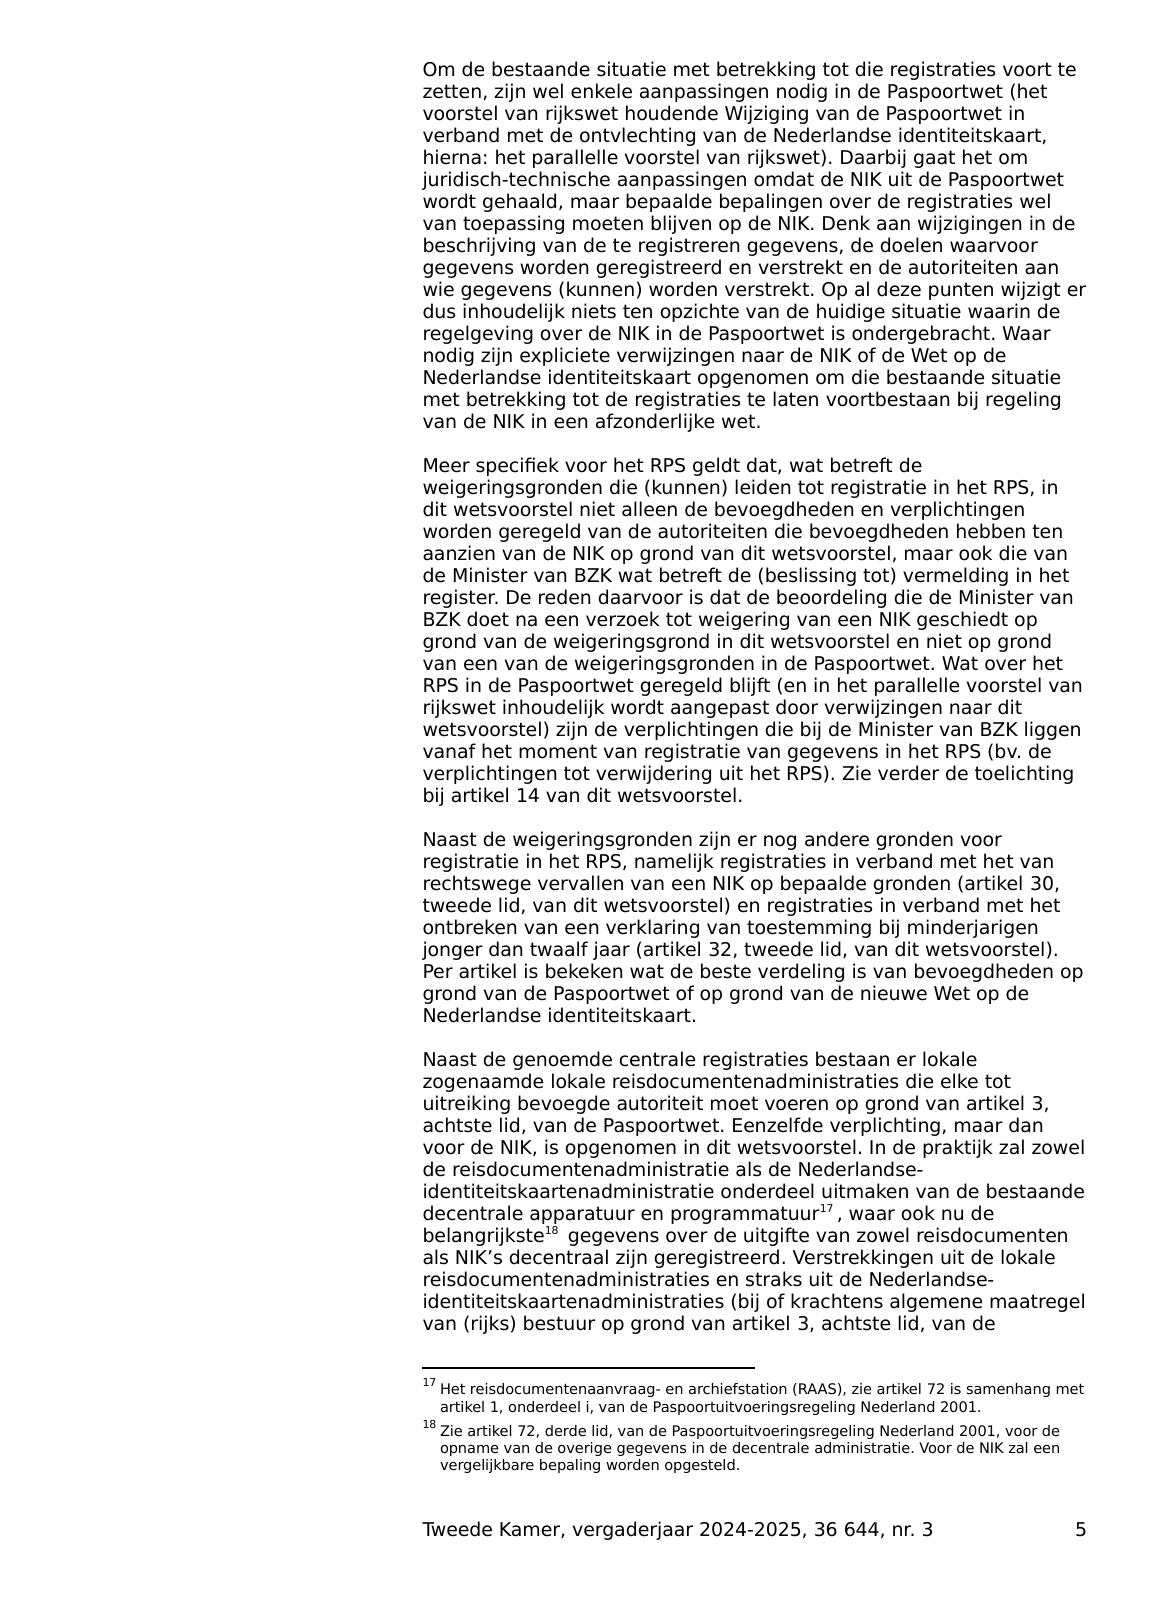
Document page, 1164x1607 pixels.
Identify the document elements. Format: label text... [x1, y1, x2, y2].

text Zie artikel 72, derde lid, van de Paspoortuitvoeringsregeling Nederland 2001, voor de opname van de overige gegevens in de decentrale administratie. Voor de NIK zal een vergelijkbare bepaling worden opgesteld. [422, 1418, 1087, 1474]
text Naast de genoemde centrale registraties bestaan er lokale zogenaamde lokale reisdocumentenadministraties die elke tot uitreiking bevoegde autoriteit moet voeren op grond van artikel 3, achtste lid, van de Paspoortwet. Eenzelfde verplichting, maar dan voor de NIK, is opgenomen in dit wetsvoorstel. In de praktijk zal zowel de reisdocumentenadministratie als de Nederlandse-identiteitskaartenadministratie onderdeel uitmaken van de bestaande decentrale apparatuur en programmatuur, waar ook nu de belangrijkste gegevens over de uitgifte van zowel reisdocumenten als NIK’s decentraal zijn geregistreerd. Verstrekkingen uit de lokale reisdocumentenadministraties en straks uit de Nederlandse-identiteitskaartenadministraties (bij of krachtens algemene maatregel van (rijks) bestuur op grond van artikel 3, achtste lid, van de [422, 1049, 1087, 1334]
text Naast de weigeringsgronden zijn er nog andere gronden voor registratie in het RPS, namelijk registraties in verband met het van rechtswege vervallen van een NIK op bepaalde gronden (artikel 30, tweede lid, van dit wetsvoorstel) en registraties in verband met het ontbreken van een verklaring van toestemming bij minderjarigen jonger dan twaalf jaar (artikel 32, tweede lid, van dit wetsvoorstel). Per artikel is bekeken wat de beste verdeling is van bevoegdheden op grond van de Paspoortwet of op grond van de nieuwe Wet op de Nederlandse identiteitskaart. [422, 829, 1087, 1027]
text Meer specifiek voor het RPS geldt dat, wat betreft de weigeringsgronden die (kunnen) leiden tot registratie in het RPS, in dit wetsvoorstel niet alleen de bevoegdheden en verplichtingen worden geregeld van de autoriteiten die bevoegdheden hebben ten aanzien van de NIK op grond van dit wetsvoorstel, maar ook die van de Minister van BZK wat betreft de (beslissing tot) vermelding in het register. De reden daarvoor is dat de beoordeling die de Minister van BZK doet na een verzoek tot weigering van een NIK geschiedt op grond van de weigeringsgrond in dit wetsvoorstel en niet op grond van een van de weigeringsgronden in de Paspoortwet. Wat over het RPS in de Paspoortwet geregeld blijft (en in het parallelle voorstel van rijkswet inhoudelijk wordt aangepast door verwijzingen naar dit wetsvoorstel) zijn de verplichtingen die bij de Minister van BZK liggen vanaf het moment van registratie van gegevens in het RPS (bv. de verplichtingen tot verwijdering uit het RPS). Zie verder de toelichting bij artikel 14 van dit wetsvoorstel. [422, 455, 1087, 807]
text Het reisdocumentenaanvraag- en archiefstation (RAAS), zie artikel 72 is samenhang met artikel 1, onderdeel i, van de Paspoortuitvoeringsregeling Nederland 2001. [422, 1377, 1087, 1416]
text Om de bestaande situatie met betrekking tot die registraties voort te zetten, zijn wel enkele aanpassingen nodig in de Paspoortwet (het voorstel van rijkswet houdende Wijziging van de Paspoortwet in verband met de ontvlechting van de Nederlandse identiteitskaart, hierna: het parallelle voorstel van rijkswet). Daarbij gaat het om juridisch-technische aanpassingen omdat de NIK uit de Paspoortwet wordt gehaald, maar bepaalde bepalingen over de registraties wel van toepassing moeten blijven op de NIK. Denk aan wijzigingen in de beschrijving van de te registreren gegevens, de doelen waarvoor gegevens worden geregistreerd en verstrekt en de autoriteiten aan wie gegevens (kunnen) worden verstrekt. Op al deze punten wijzigt er dus inhoudelijk niets ten opzichte van de huidige situatie waarin de regelgeving over de NIK in de Paspoortwet is ondergebracht. Waar nodig zijn expliciete verwijzingen naar de NIK of de Wet op de Nederlandse identiteitskaart opgenomen om die bestaande situatie met betrekking tot de registraties te laten voortbestaan bij regeling van de NIK in een afzonderlijke wet. [422, 59, 1087, 433]
